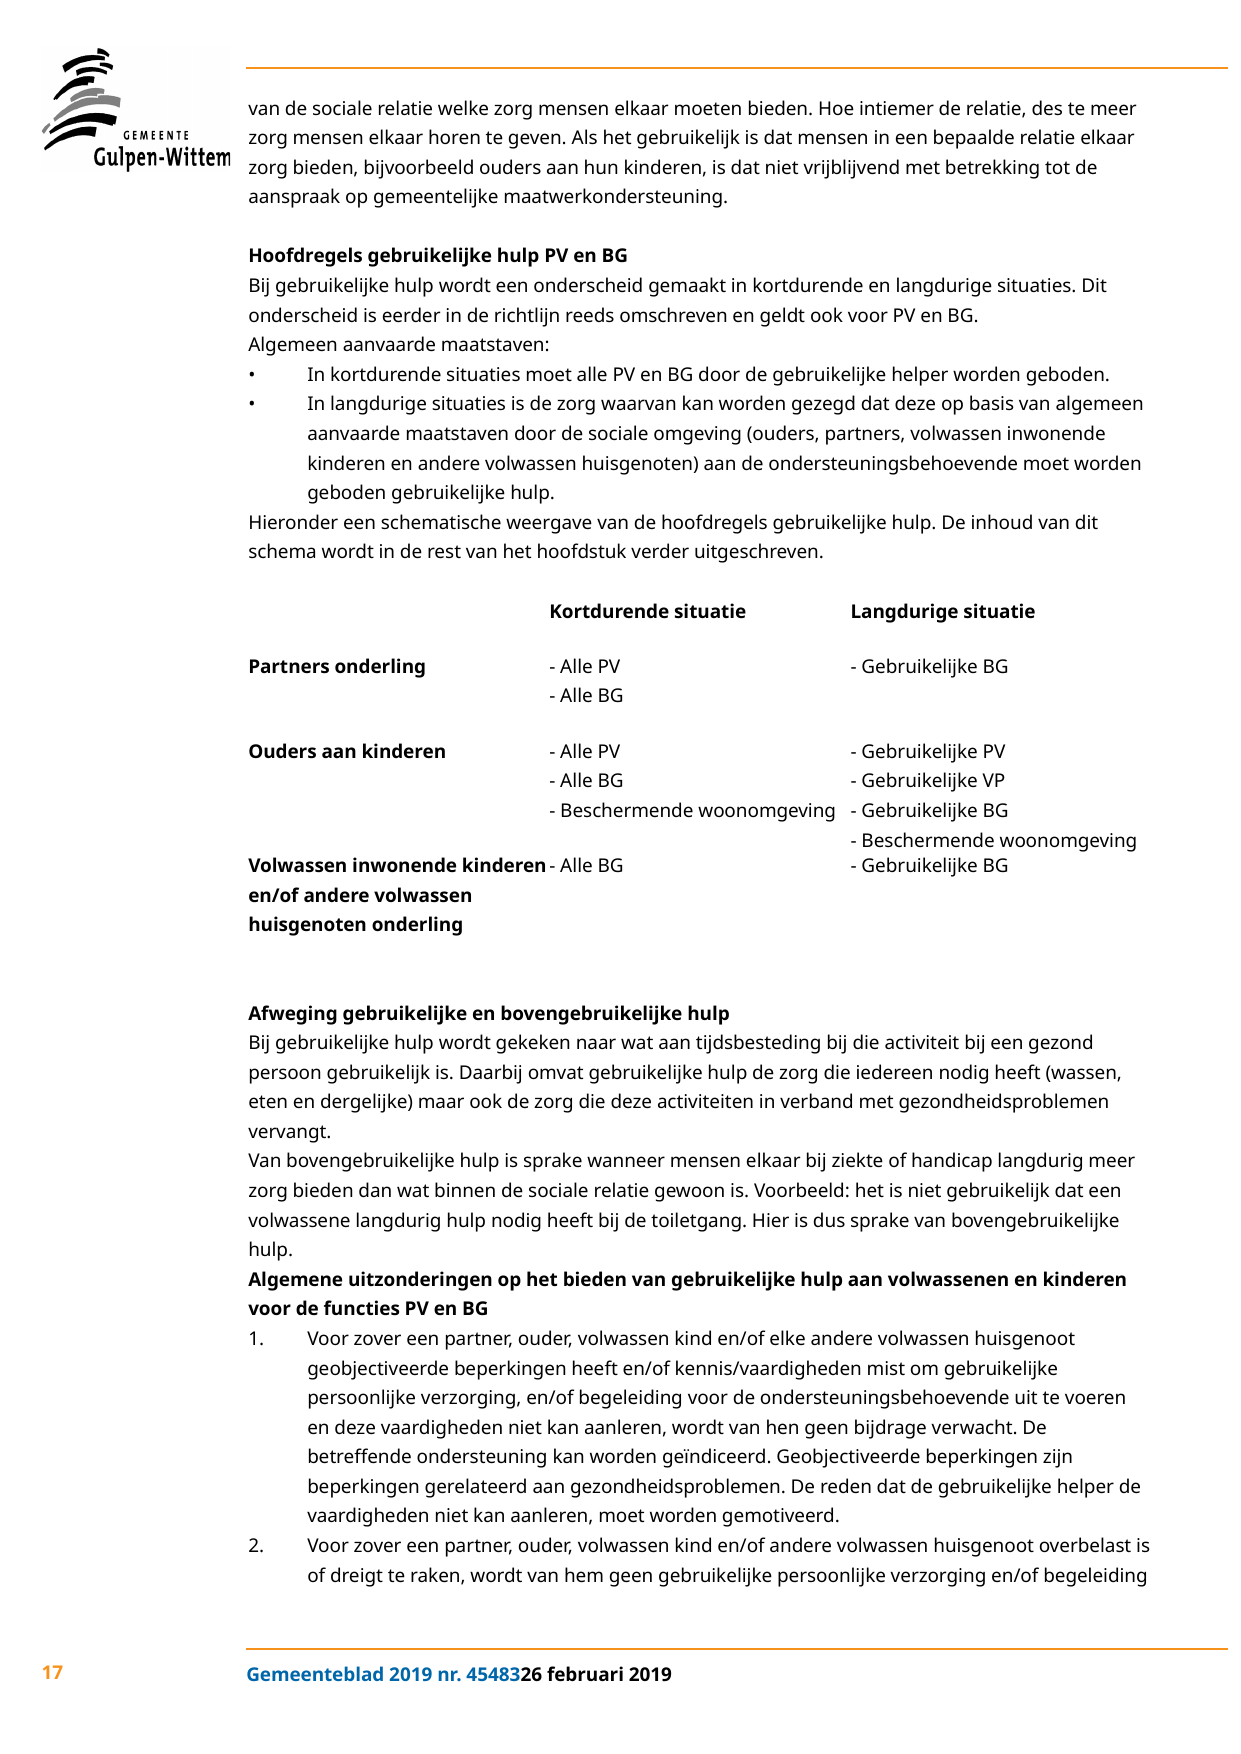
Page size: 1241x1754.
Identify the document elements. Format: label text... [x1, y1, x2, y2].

picture [41, 47, 231, 172]
list In kortdurende situaties moet alle PV en BG door de gebruikelijke helper worden geboden. [248, 361, 1152, 387]
table_cell - Alle BG [549, 853, 850, 967]
list Voor zover een partner, ouder, volwassen kind en/of andere volwassen huisgenoot overbelast is of dreigt te raken, wordt van hem geen gebruikelijke persoonlijke verzorging en/of begeleiding [248, 1532, 1152, 1588]
table_header Kortdurende situatie [549, 598, 850, 653]
table_cell - Alle PV - Alle BG - Beschermende woonomgeving [549, 738, 850, 852]
list In langdurige situaties is de zorg waarvan kan worden gezegd dat deze op basis van algemeen aanvaarde maatstaven door de sociale omgeving (ouders, partners, volwassen inwonende kinderen en andere volwassen huisgenoten) aan de ondersteuningsbehoevende moet worden geboden gebruikelijke hulp. [248, 391, 1152, 505]
table_cell - Gebruikelijke PV - Gebruikelijke VP - Gebruikelijke BG - Beschermende woonomgeving [850, 738, 1152, 852]
text Algemene uitzonderingen op het bieden van gebruikelijke hulp aan volwassenen en kinderen voor de functies PV en BG [248, 1266, 1152, 1321]
text van de sociale relatie welke zorg mensen elkaar moeten bieden. Hoe intiemer de relatie, des te meer zorg mensen elkaar horen te geven. Als het gebruikelijk is dat mensen in een bepaalde relatie elkaar zorg bieden, bijvoorbeeld ouders aan hun kinderen, is dat niet vrijblijvend met betrekking tot de aanspraak op gemeentelijke maatwerkondersteuning. [248, 95, 1152, 209]
table_cell - Alle PV - Alle BG [549, 653, 850, 738]
text Algemeen aanvaarde maatstaven: [248, 331, 1152, 357]
text Bij gebruikelijke hulp wordt een onderscheid gemaakt in kortdurende en langdurige situaties. Dit onderscheid is eerder in de richtlijn reeds omschreven en geldt ook voor PV en BG. [248, 272, 1152, 328]
table_header Langdurige situatie [850, 598, 1152, 653]
table_cell - Gebruikelijke BG [850, 653, 1152, 738]
text Hoofdregels gebruikelijke hulp PV en BG [248, 243, 1152, 268]
text Van bovengebruikelijke hulp is sprake wanneer mensen elkaar bij ziekte of handicap langdurig meer zorg bieden dan wat binnen de sociale relatie gewoon is. Voorbeeld: het is niet gebruikelijk dat een volwassene langdurig hulp nodig heeft bij de toiletgang. Hier is dus sprake van bovengebruikelijke hulp. [248, 1148, 1152, 1262]
list Voor zover een partner, ouder, volwassen kind en/of elke andere volwassen huisgenoot geobjectiveerde beperkingen heeft en/of kennis/vaardigheden mist om gebruikelijke persoonlijke verzorging, en/of begeleiding voor de ondersteuningsbehoevende uit te voeren en deze vaardigheden niet kan aanleren, wordt van hen geen bijdrage verwacht. De betreffende ondersteuning kan worden geïndiceerd. Geobjectiveerde beperkingen zijn beperkingen gerelateerd aan gezondheidsproblemen. De reden dat de gebruikelijke helper de vaardigheden niet kan aanleren, moet worden gemotiveerd. [248, 1325, 1152, 1528]
table_header [248, 598, 549, 653]
table_cell Volwassen inwonende kinderen en/of andere volwassen huisgenoten onderling [248, 853, 549, 967]
table_cell - Gebruikelijke BG [850, 853, 1152, 967]
table_cell Partners onderling [248, 653, 549, 738]
text Hieronder een schematische weergave van de hoofdregels gebruikelijke hulp. De inhoud van dit schema wordt in de rest van het hoofdstuk verder uitgeschreven. [248, 509, 1152, 564]
table_cell Ouders aan kinderen [248, 738, 549, 852]
text Bij gebruikelijke hulp wordt gekeken naar wat aan tijdsbesteding bij die activiteit bij een gezond persoon gebruikelijk is. Daarbij omvat gebruikelijke hulp de zorg die iedereen nodig heeft (wassen, eten en dergelijke) maar ook de zorg die deze activiteiten in verband met gezondheidsproblemen vervangt. [248, 1029, 1152, 1144]
text Afweging gebruikelijke en bovengebruikelijke hulp [248, 1000, 1152, 1026]
